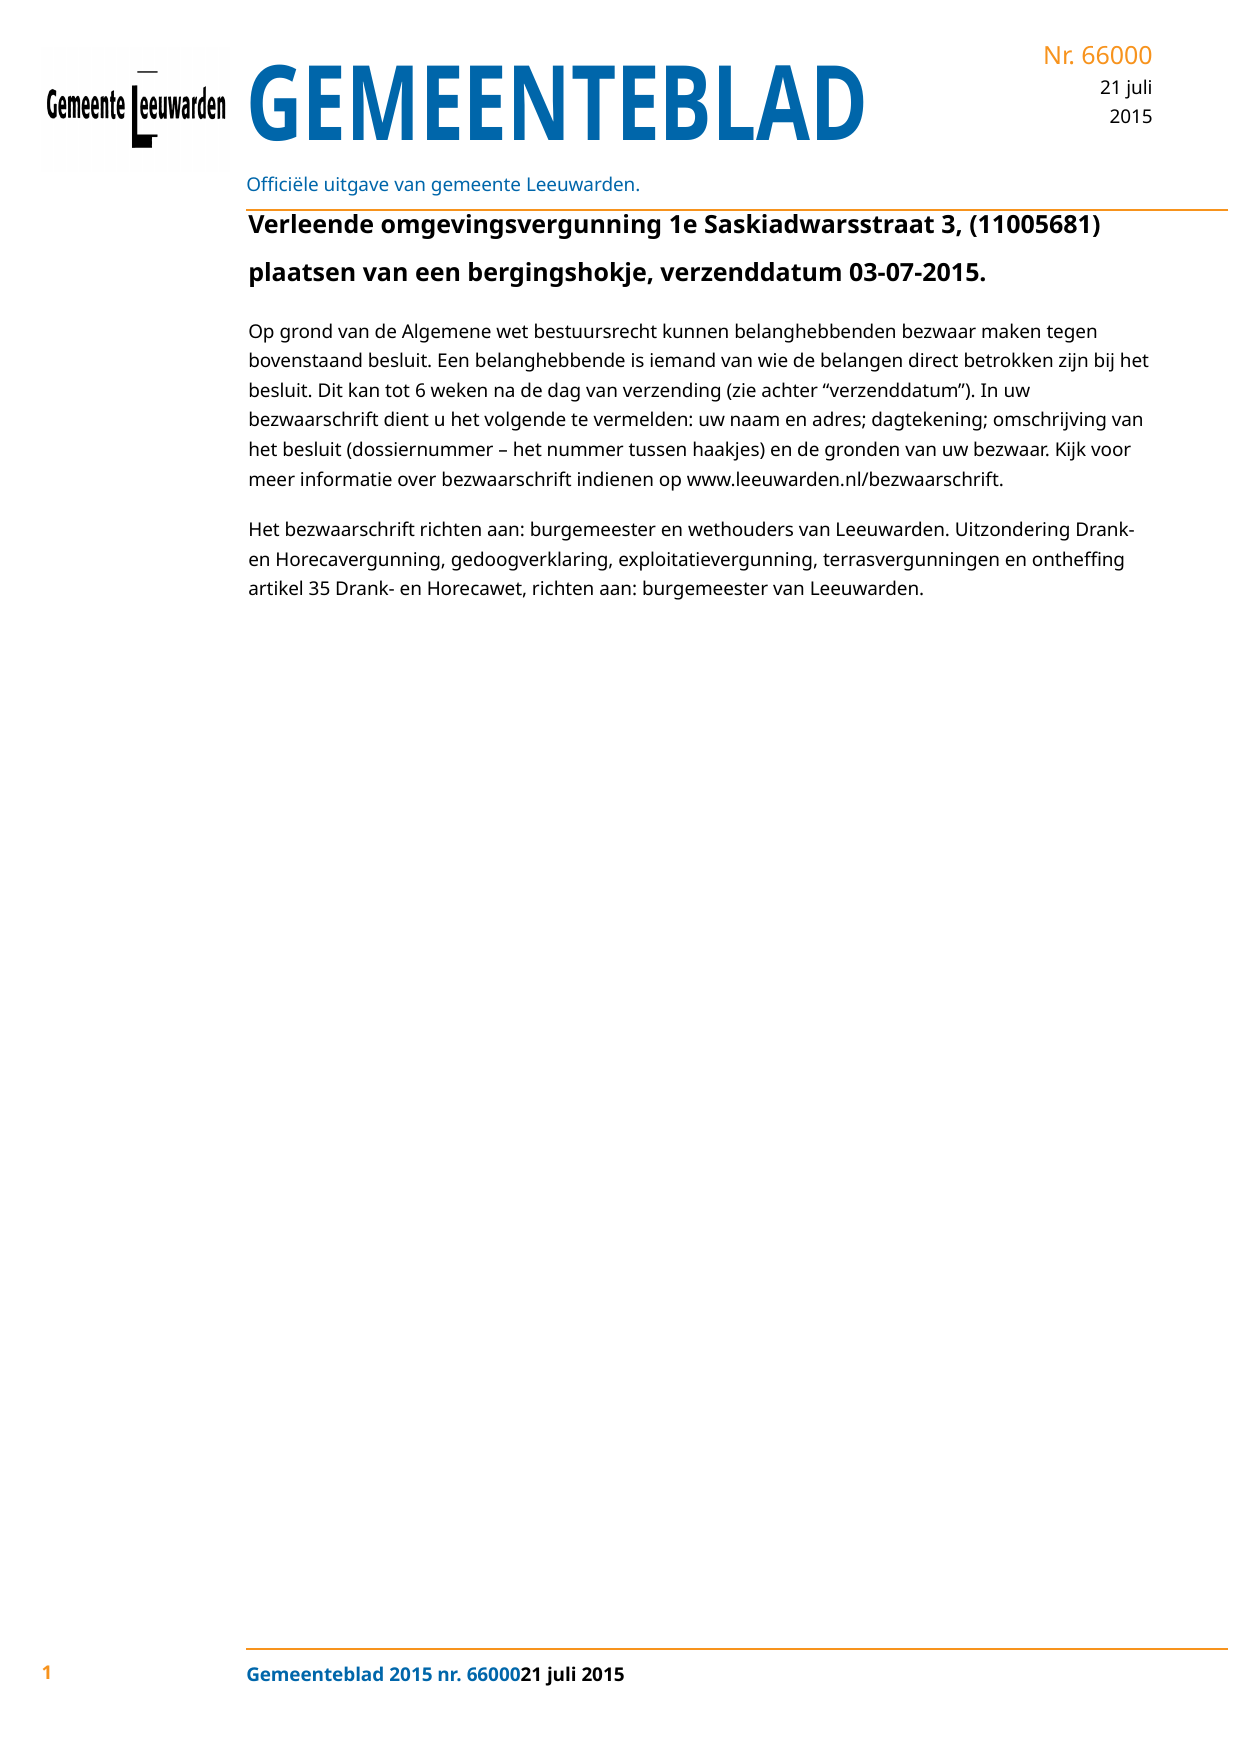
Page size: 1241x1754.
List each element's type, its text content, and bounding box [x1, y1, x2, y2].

text Verleende omgevingsvergunning 1e Saskiadwarsstraat 3, (11005681) plaatsen van een bergingshokje, verzenddatum 03-07-2015. [248, 211, 1152, 288]
text Het bezwaarschrift richten aan: burgemeester en wethouders van Leeuwarden. Uitzondering Drank- en Horecavergunning, gedoogverklaring, exploitatievergunning, terrasvergunningen en ontheffing artikel 35 Drank- en Horecawet, richten aan: burgemeester van Leeuwarden. [248, 516, 1152, 601]
text Op grond van de Algemene wet bestuursrecht kunnen belanghebbenden bezwaar maken tegen bovenstaand besluit. Een belanghebbende is iemand van wie de belangen direct betrokken zijn bij het besluit. Dit kan tot 6 weken na de dag van verzending (zie achter “verzenddatum”). In uw bezwaarschrift dient u het volgende te vermelden: uw naam en adres; dagtekening; omschrijving van het besluit (dossiernummer – het nummer tussen haakjes) en de gronden van uw bezwaar. Kijk voor meer informatie over bezwaarschrift indienen op www.leeuwarden.nl/bezwaarschrift. [248, 318, 1152, 492]
picture [41, 47, 231, 172]
